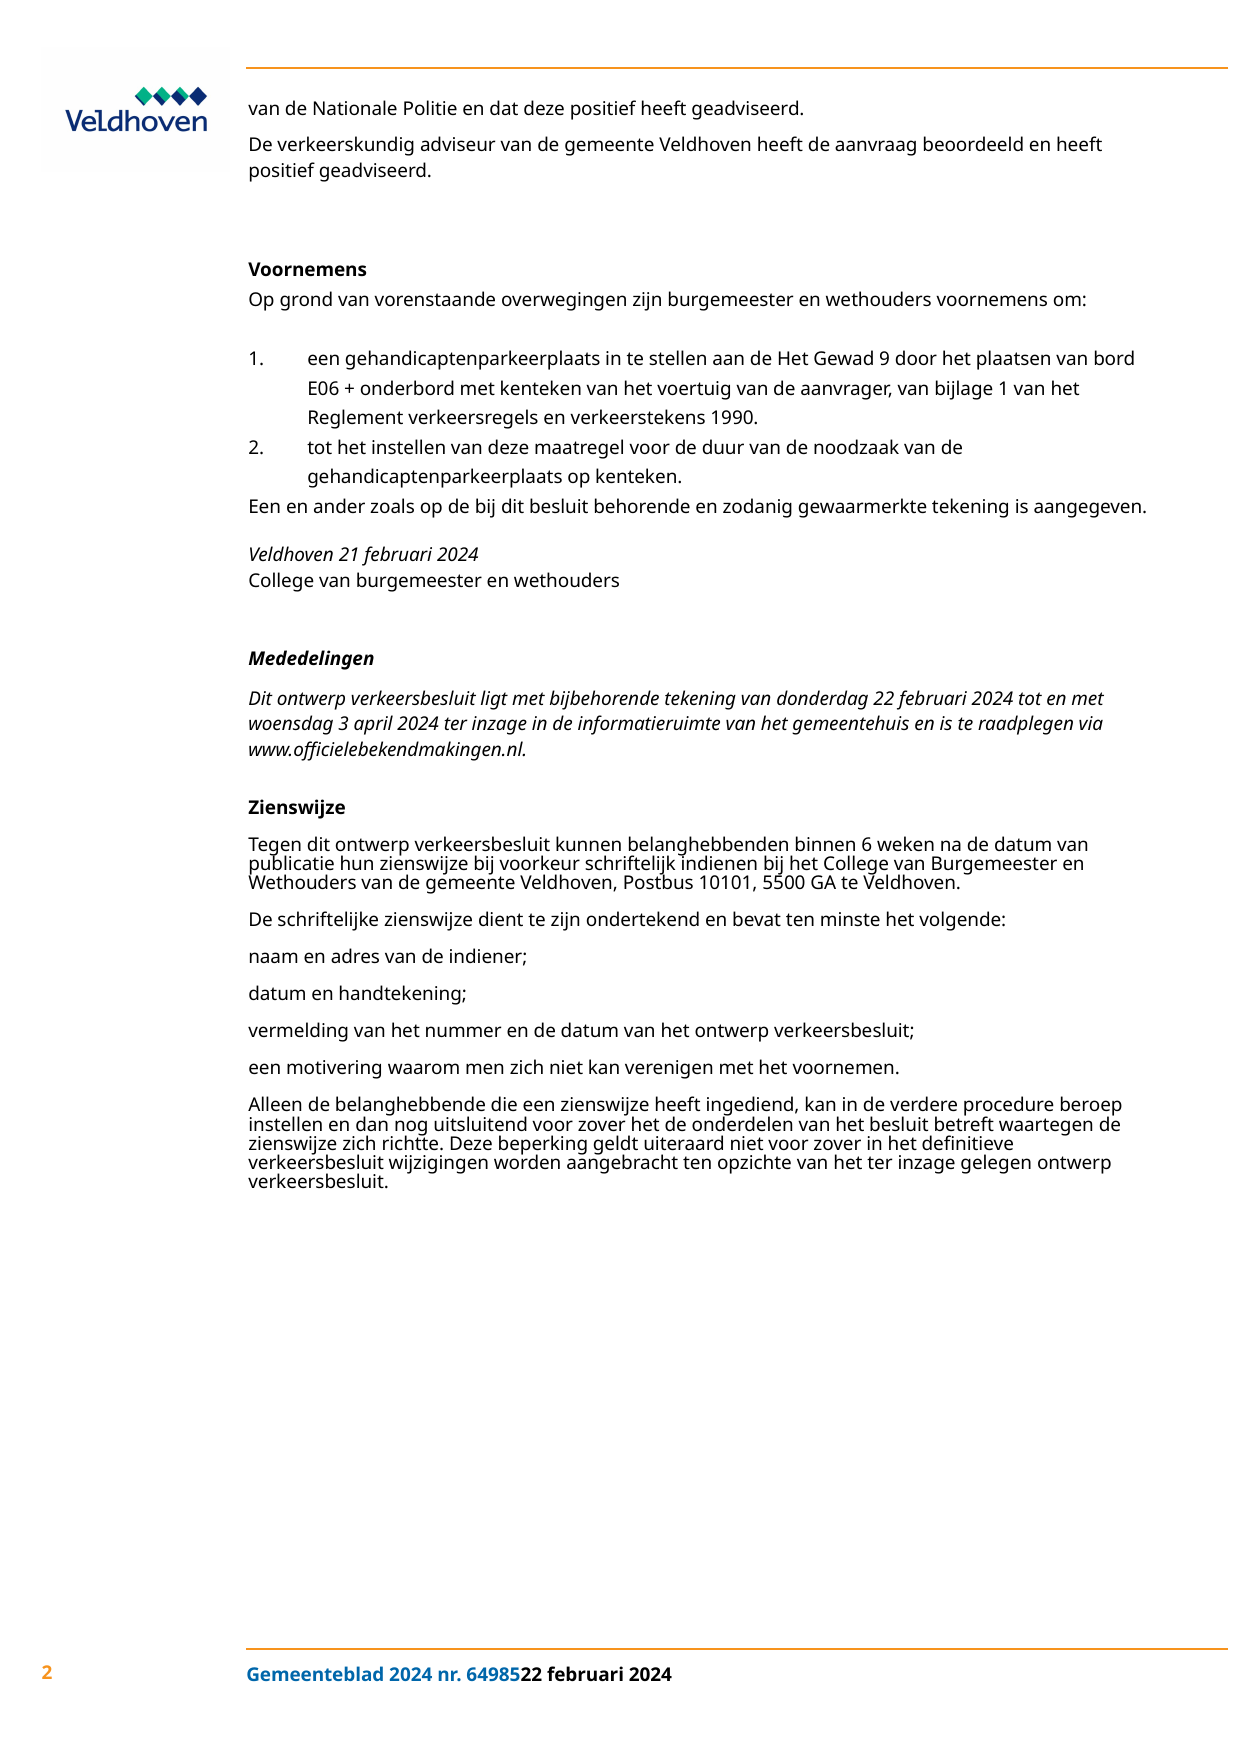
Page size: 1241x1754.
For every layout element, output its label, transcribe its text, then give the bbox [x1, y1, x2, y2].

text Dit ontwerp verkeersbesluit ligt met bijbehorende tekening van donderdag 22 februari 2024 tot en met woensdag 3 april 2024 ter inzage in de informatieruimte van het gemeentehuis en is te raadplegen via www.officielebekendmakingen.nl. [248, 685, 1152, 762]
text vermelding van het nummer en de datum van het ontwerp verkeersbesluit; [248, 1022, 1152, 1042]
text Alleen de belanghebbende die een zienswijze heeft ingediend, kan in de verdere procedure beroep instellen en dan nog uitsluitend voor zover het de onderdelen van het besluit betreft waartegen de zienswijze zich richtte. Deze beperking geldt uiteraard niet voor zover in het definitieve verkeersbesluit wijzigingen worden aangebracht ten opzichte van het ter inzage gelegen ontwerp verkeersbesluit. [248, 1096, 1152, 1193]
text Veldhoven 21 februari 2024 [248, 541, 1152, 567]
text naam en adres van de indiener; [248, 948, 1152, 968]
text Op grond van vorenstaande overwegingen zijn burgemeester en wethouders voornemens om: [248, 286, 1152, 312]
picture [41, 47, 231, 172]
list een gehandicaptenparkeerplaats in te stellen aan de Het Gewad 9 door het plaatsen van bord E06 + onderbord met kenteken van het voertuig van de aanvrager, van bijlage 1 van het Reglement verkeersregels en verkeerstekens 1990. [248, 345, 1152, 430]
text De schriftelijke zienswijze dient te zijn ondertekend en bevat ten minste het volgende: [248, 911, 1152, 931]
text Zienswijze [248, 799, 1152, 818]
text Voornemens [248, 257, 1152, 282]
text Mededelingen [248, 645, 1152, 671]
list tot het instellen van deze maatregel voor de duur van de noodzaak van de gehandicaptenparkeerplaats op kenteken. [248, 434, 1152, 489]
text Tegen dit ontwerp verkeersbesluit kunnen belanghebbenden binnen 6 weken na de datum van publicatie hun zienswijze bij voorkeur schriftelijk indienen bij het College van Burgemeester en Wethouders van de gemeente Veldhoven, Postbus 10101, 5500 GA te Veldhoven. [248, 836, 1152, 894]
text College van burgemeester en wethouders [248, 567, 1152, 592]
text datum en handtekening; [248, 985, 1152, 1004]
text Een en ander zoals op de bij dit besluit behorende en zodanig gewaarmerkte tekening is aangegeven. [248, 493, 1152, 519]
text De verkeerskundig adviseur van de gemeente Veldhoven heeft de aanvraag beoordeeld en heeft positief geadviseerd. [248, 131, 1152, 183]
text een motivering waarom men zich niet kan verenigen met het voornemen. [248, 1059, 1152, 1078]
text van de Nationale Politie en dat deze positief heeft geadviseerd. [248, 95, 1152, 121]
